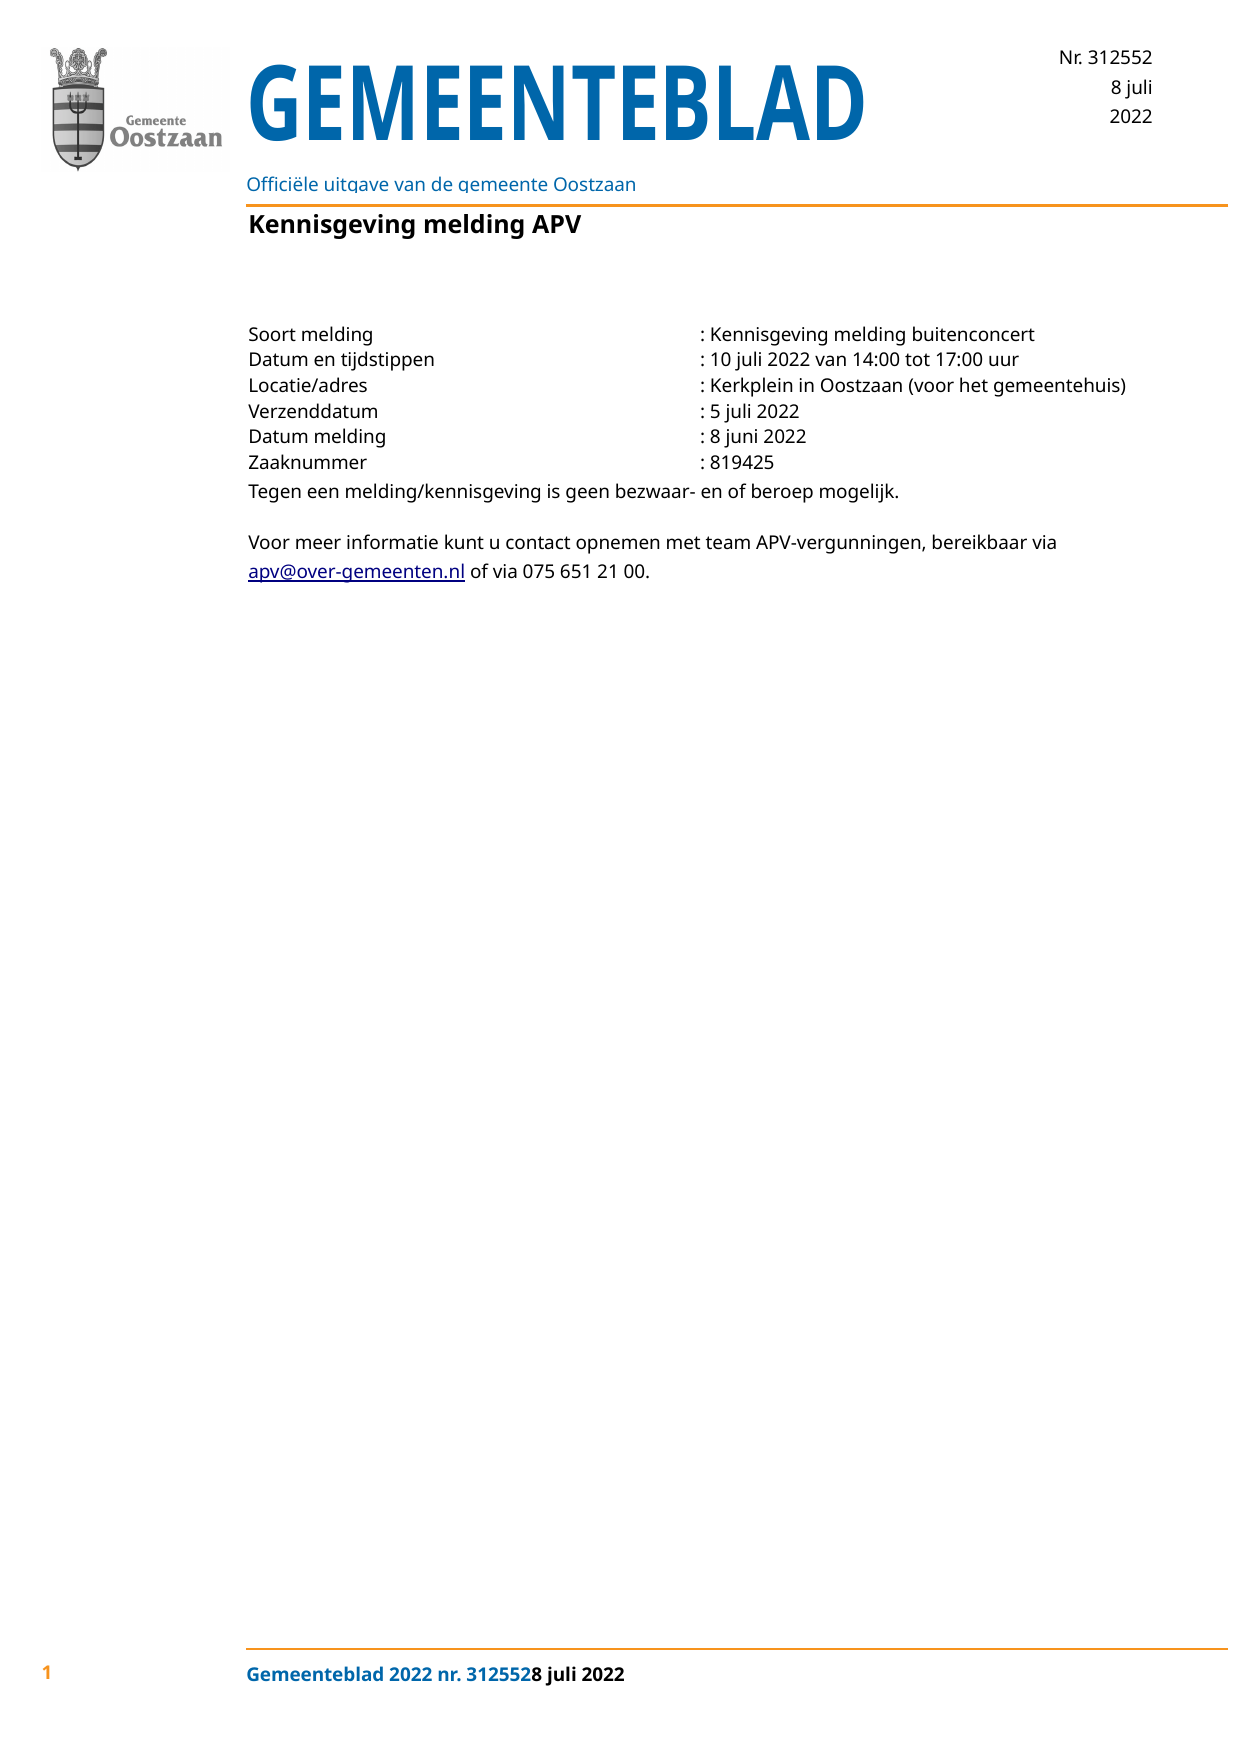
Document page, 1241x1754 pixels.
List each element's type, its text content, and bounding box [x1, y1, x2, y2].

table_cell Datum en tijdstippen [248, 347, 700, 372]
table_cell : Kerkplein in Oostzaan (voor het gemeentehuis) [700, 372, 1152, 398]
table_cell Verzenddatum [248, 398, 700, 424]
text Voor meer informatie kunt u contact opnemen met team APV-vergunningen, bereikbaar via apv@over-gemeenten.nl of via 075 651 21 00. [248, 529, 1152, 584]
table_cell Locatie/adres [248, 372, 700, 398]
table_header : Kennisgeving melding buitenconcert [700, 321, 1152, 347]
table_cell : 5 juli 2022 [700, 398, 1152, 424]
table_cell : 819425 [700, 450, 1152, 475]
table_cell : 10 juli 2022 van 14:00 tot 17:00 uur [700, 347, 1152, 372]
table_cell Datum melding [248, 424, 700, 449]
table_cell : 8 juni 2022 [700, 424, 1152, 449]
table_header Soort melding [248, 321, 700, 347]
table_cell Zaaknummer [248, 450, 700, 475]
picture [41, 47, 231, 172]
text Kennisgeving melding APV [248, 207, 1152, 241]
text Tegen een melding/kennisgeving is geen bezwaar- en of beroep mogelijk. [248, 478, 1152, 504]
